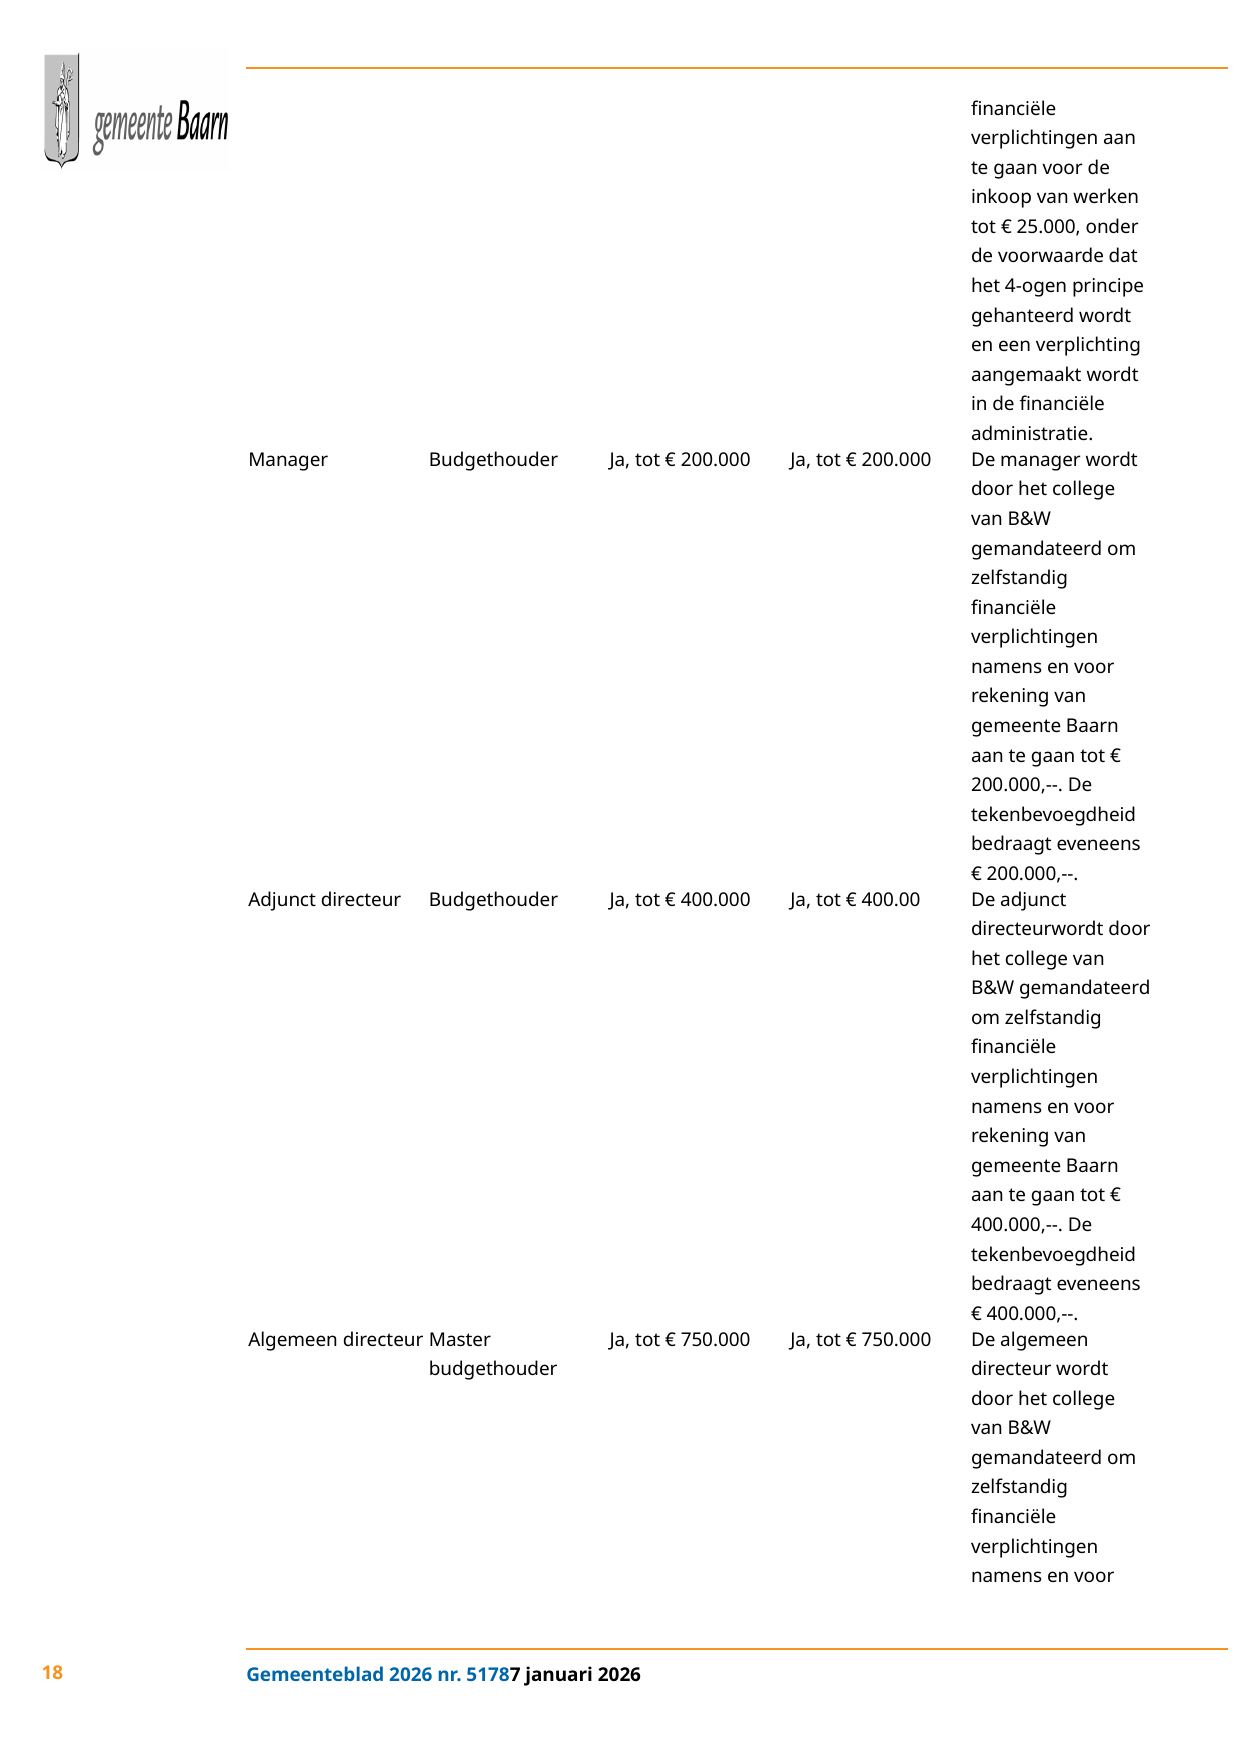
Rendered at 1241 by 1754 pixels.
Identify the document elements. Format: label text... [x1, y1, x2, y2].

table_cell Ja, tot € 200.000 [609, 446, 790, 886]
table_cell Budgethouder [429, 446, 609, 886]
table_cell De algemeen directeur wordt door het college van B&W gemandateerd om zelfstandig financiële verplichtingen namens en voor [971, 1326, 1152, 1588]
table_cell [609, 95, 790, 446]
table_cell Ja, tot € 200.000 [790, 446, 971, 886]
table_cell [790, 95, 971, 446]
table_cell Master budgethouder [429, 1326, 609, 1588]
picture [41, 47, 231, 172]
table_cell Adjunct directeur [248, 886, 429, 1326]
table_cell Ja, tot € 400.00 [790, 886, 971, 1326]
table_cell Ja, tot € 750.000 [609, 1326, 790, 1588]
table_cell De adjunct directeurwordt door het college van B&W gemandateerd om zelfstandig financiële verplichtingen namens en voor rekening van gemeente Baarn aan te gaan tot € 400.000,--. De tekenbevoegdheid bedraagt eveneens € 400.000,--. [971, 886, 1152, 1326]
table_cell Budgethouder [429, 886, 609, 1326]
table_cell Manager [248, 446, 429, 886]
table_cell financiële verplichtingen aan te gaan voor de inkoop van werken tot € 25.000, onder de voorwaarde dat het 4-ogen principe gehanteerd wordt en een verplichting aangemaakt wordt in de financiële administratie. [971, 95, 1152, 446]
table_cell [429, 95, 609, 446]
table_cell [248, 95, 429, 446]
table_cell Ja, tot € 750.000 [790, 1326, 971, 1588]
table_cell Ja, tot € 400.000 [609, 886, 790, 1326]
table_cell De manager wordt door het college van B&W gemandateerd om zelfstandig financiële verplichtingen namens en voor rekening van gemeente Baarn aan te gaan tot € 200.000,--. De tekenbevoegdheid bedraagt eveneens € 200.000,--. [971, 446, 1152, 886]
table_cell Algemeen directeur [248, 1326, 429, 1588]
